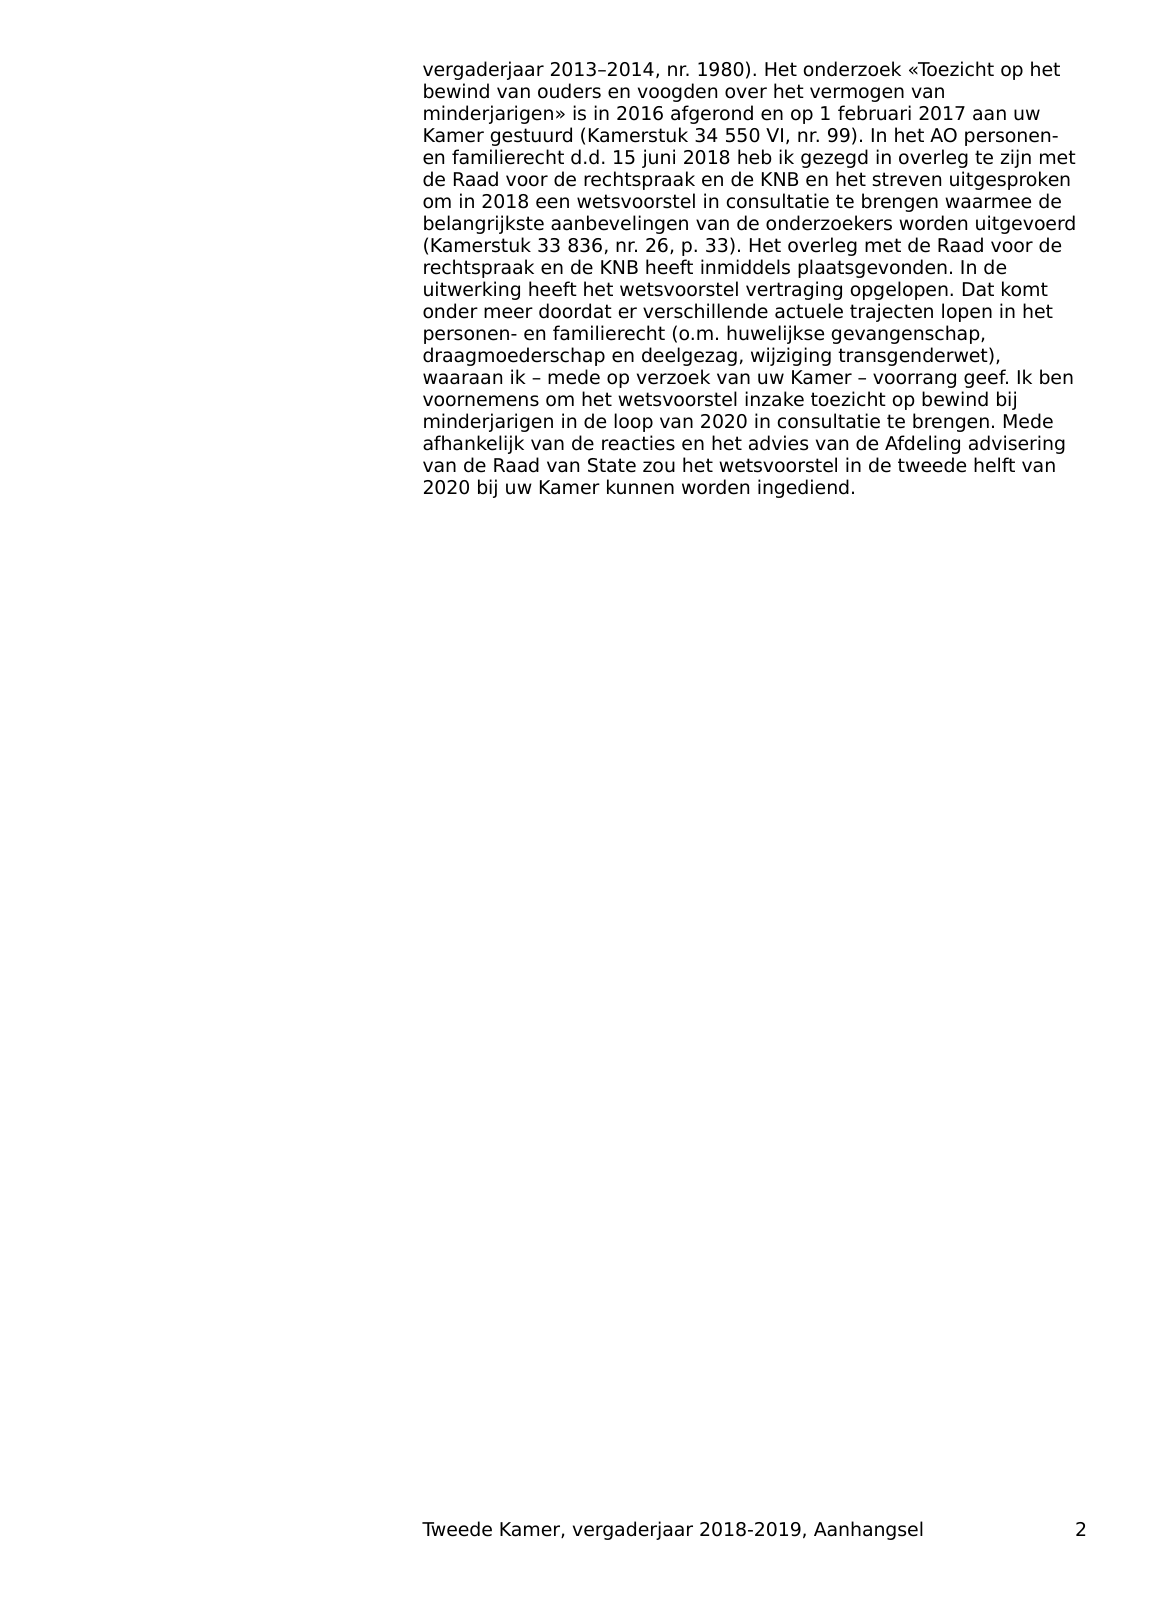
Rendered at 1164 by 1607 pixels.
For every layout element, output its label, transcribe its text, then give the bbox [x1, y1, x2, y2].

text vergaderjaar 2013–2014, nr. 1980). Het onderzoek «Toezicht op het bewind van ouders en voogden over het vermogen van minderjarigen» is in 2016 afgerond en op 1 februari 2017 aan uw Kamer gestuurd (Kamerstuk 34 550 VI, nr. 99). In het AO personen- en familierecht d.d. 15 juni 2018 heb ik gezegd in overleg te zijn met de Raad voor de rechtspraak en de KNB en het streven uitgesproken om in 2018 een wetsvoorstel in consultatie te brengen waarmee de belangrijkste aanbevelingen van de onderzoekers worden uitgevoerd (Kamerstuk 33 836, nr. 26, p. 33). Het overleg met de Raad voor de rechtspraak en de KNB heeft inmiddels plaatsgevonden. In de uitwerking heeft het wetsvoorstel vertraging opgelopen. Dat komt onder meer doordat er verschillende actuele trajecten lopen in het personen- en familierecht (o.m. huwelijkse gevangenschap, draagmoederschap en deelgezag, wijziging transgenderwet), waaraan ik – mede op verzoek van uw Kamer – voorrang geef. Ik ben voornemens om het wetsvoorstel inzake toezicht op bewind bij minderjarigen in de loop van 2020 in consultatie te brengen. Mede afhankelijk van de reacties en het advies van de Afdeling advisering van de Raad van State zou het wetsvoorstel in de tweede helft van 2020 bij uw Kamer kunnen worden ingediend. [422, 59, 1087, 499]
